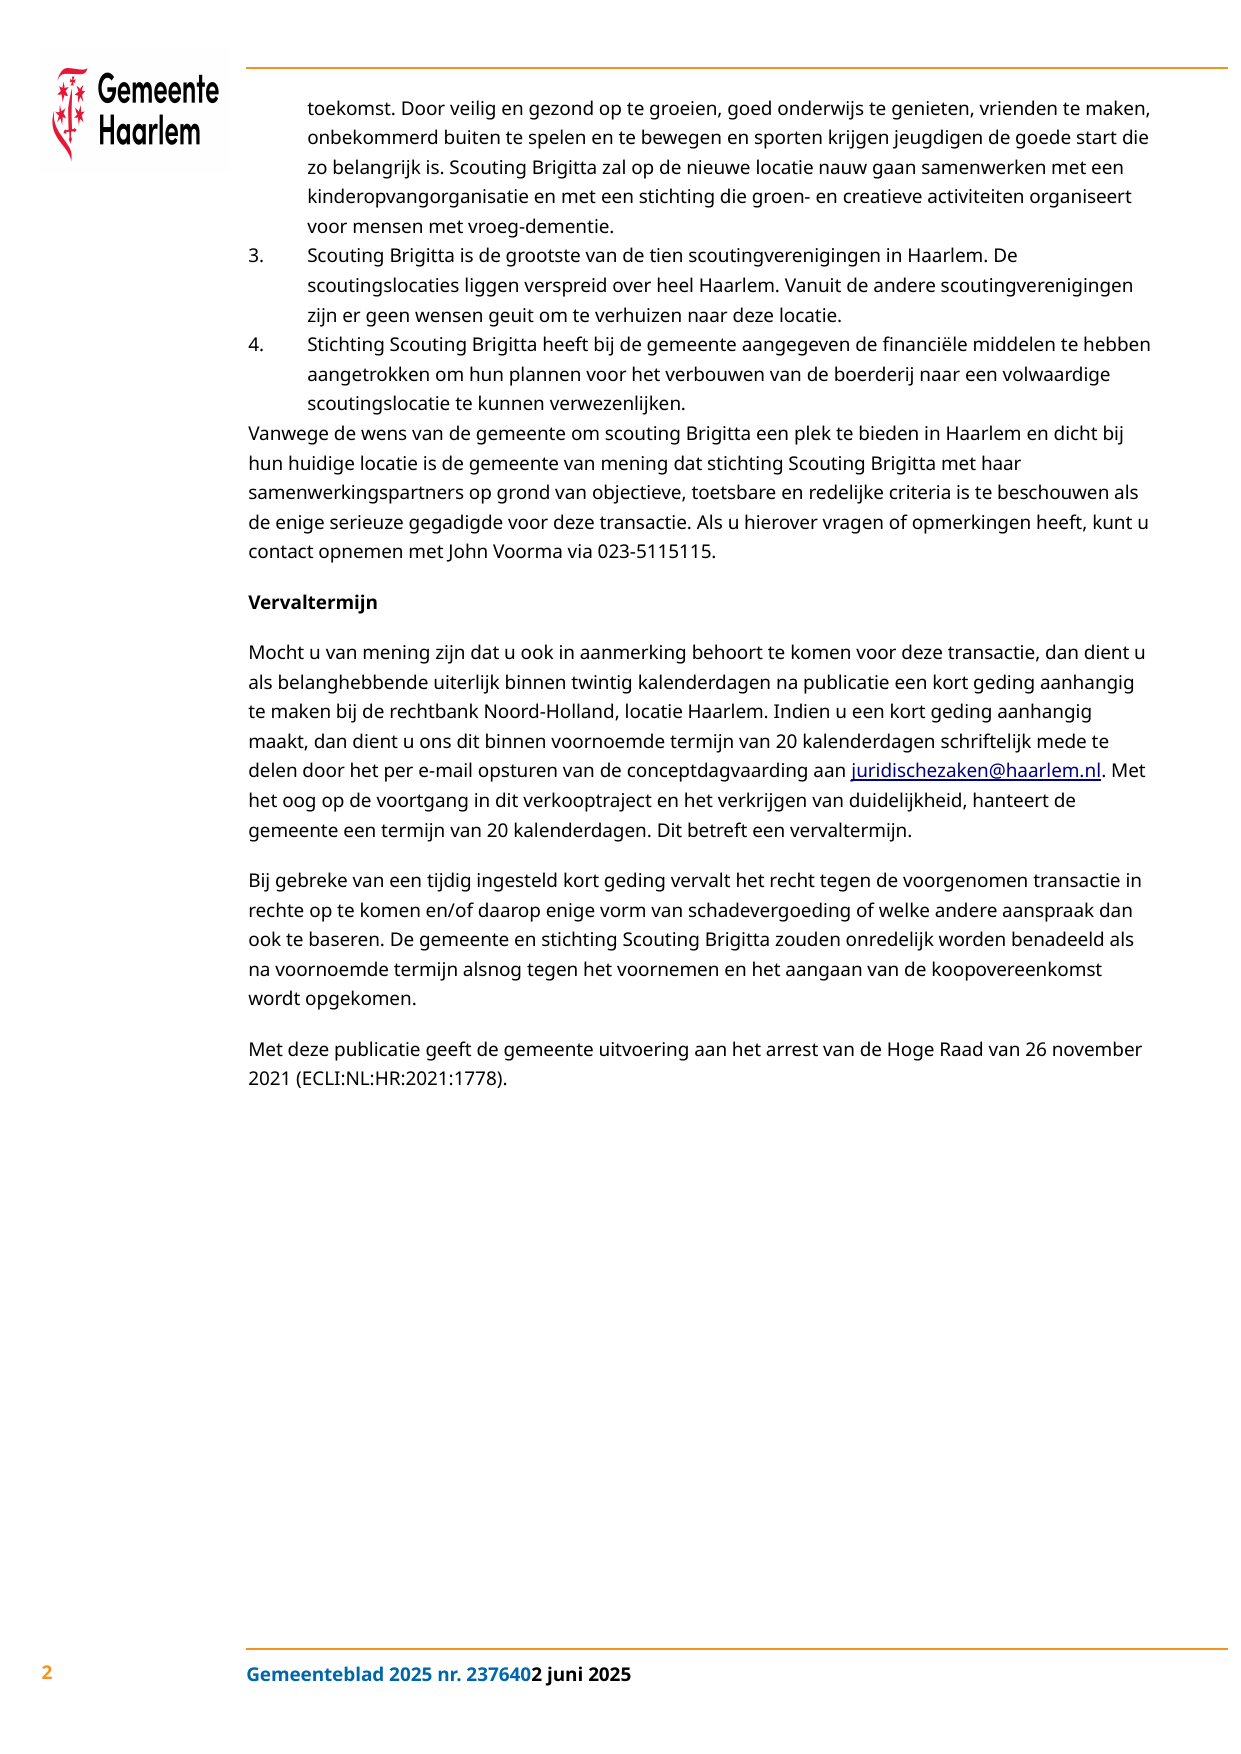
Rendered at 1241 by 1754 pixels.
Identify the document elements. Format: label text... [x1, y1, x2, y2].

list toekomst. Door veilig en gezond op te groeien, goed onderwijs te genieten, vrienden te maken, onbekommerd buiten te spelen en te bewegen en sporten krijgen jeugdigen de goede start die zo belangrijk is. Scouting Brigitta zal op de nieuwe locatie nauw gaan samenwerken met een kinderopvangorganisatie en met een stichting die groen- en creatieve activiteiten organiseert voor mensen met vroeg-dementie. [248, 95, 1152, 239]
text Vanwege de wens van de gemeente om scouting Brigitta een plek te bieden in Haarlem en dicht bij hun huidige locatie is de gemeente van mening dat stichting Scouting Brigitta met haar samenwerkingspartners op grond van objectieve, toetsbare en redelijke criteria is te beschouwen als de enige serieuze gegadigde voor deze transactie. Als u hierover vragen of opmerkingen heeft, kunt u contact opnemen met John Voorma via 023-5115115. [248, 420, 1152, 564]
picture [41, 47, 231, 172]
list Scouting Brigitta is de grootste van de tien scoutingverenigingen in Haarlem. De scoutingslocaties liggen verspreid over heel Haarlem. Vanuit de andere scoutingverenigingen zijn er geen wensen geuit om te verhuizen naar deze locatie. [248, 243, 1152, 328]
text Met deze publicatie geeft de gemeente uitvoering aan het arrest van de Hoge Raad van 26 november 2021 (ECLI:NL:HR:2021:1778). [248, 1036, 1152, 1091]
text Vervaltermijn [248, 589, 1152, 615]
text Bij gebreke van een tijdig ingesteld kort geding vervalt het recht tegen de voorgenomen transactie in rechte op te komen en/of daarop enige vorm van schadevergoeding of welke andere aanspraak dan ook te baseren. De gemeente en stichting Scouting Brigitta zouden onredelijk worden benadeeld als na voornoemde termijn alsnog tegen het voornemen en het aangaan van de koopovereenkomst wordt opgekomen. [248, 867, 1152, 1011]
list Stichting Scouting Brigitta heeft bij de gemeente aangegeven de financiële middelen te hebben aangetrokken om hun plannen voor het verbouwen van de boerderij naar een volwaardige scoutingslocatie te kunnen verwezenlijken. [248, 331, 1152, 416]
text Mocht u van mening zijn dat u ook in aanmerking behoort te komen voor deze transactie, dan dient u als belanghebbende uiterlijk binnen twintig kalenderdagen na publicatie een kort geding aanhangig te maken bij de rechtbank Noord-Holland, locatie Haarlem. Indien u een kort geding aanhangig maakt, dan dient u ons dit binnen voornoemde termijn van 20 kalenderdagen schriftelijk mede te delen door het per e-mail opsturen van de conceptdagvaarding aan juridischezaken@haarlem.nl. Met het oog op de voortgang in dit verkooptraject en het verkrijgen van duidelijkheid, hanteert de gemeente een termijn van 20 kalenderdagen. Dit betreft een vervaltermijn. [248, 639, 1152, 843]
